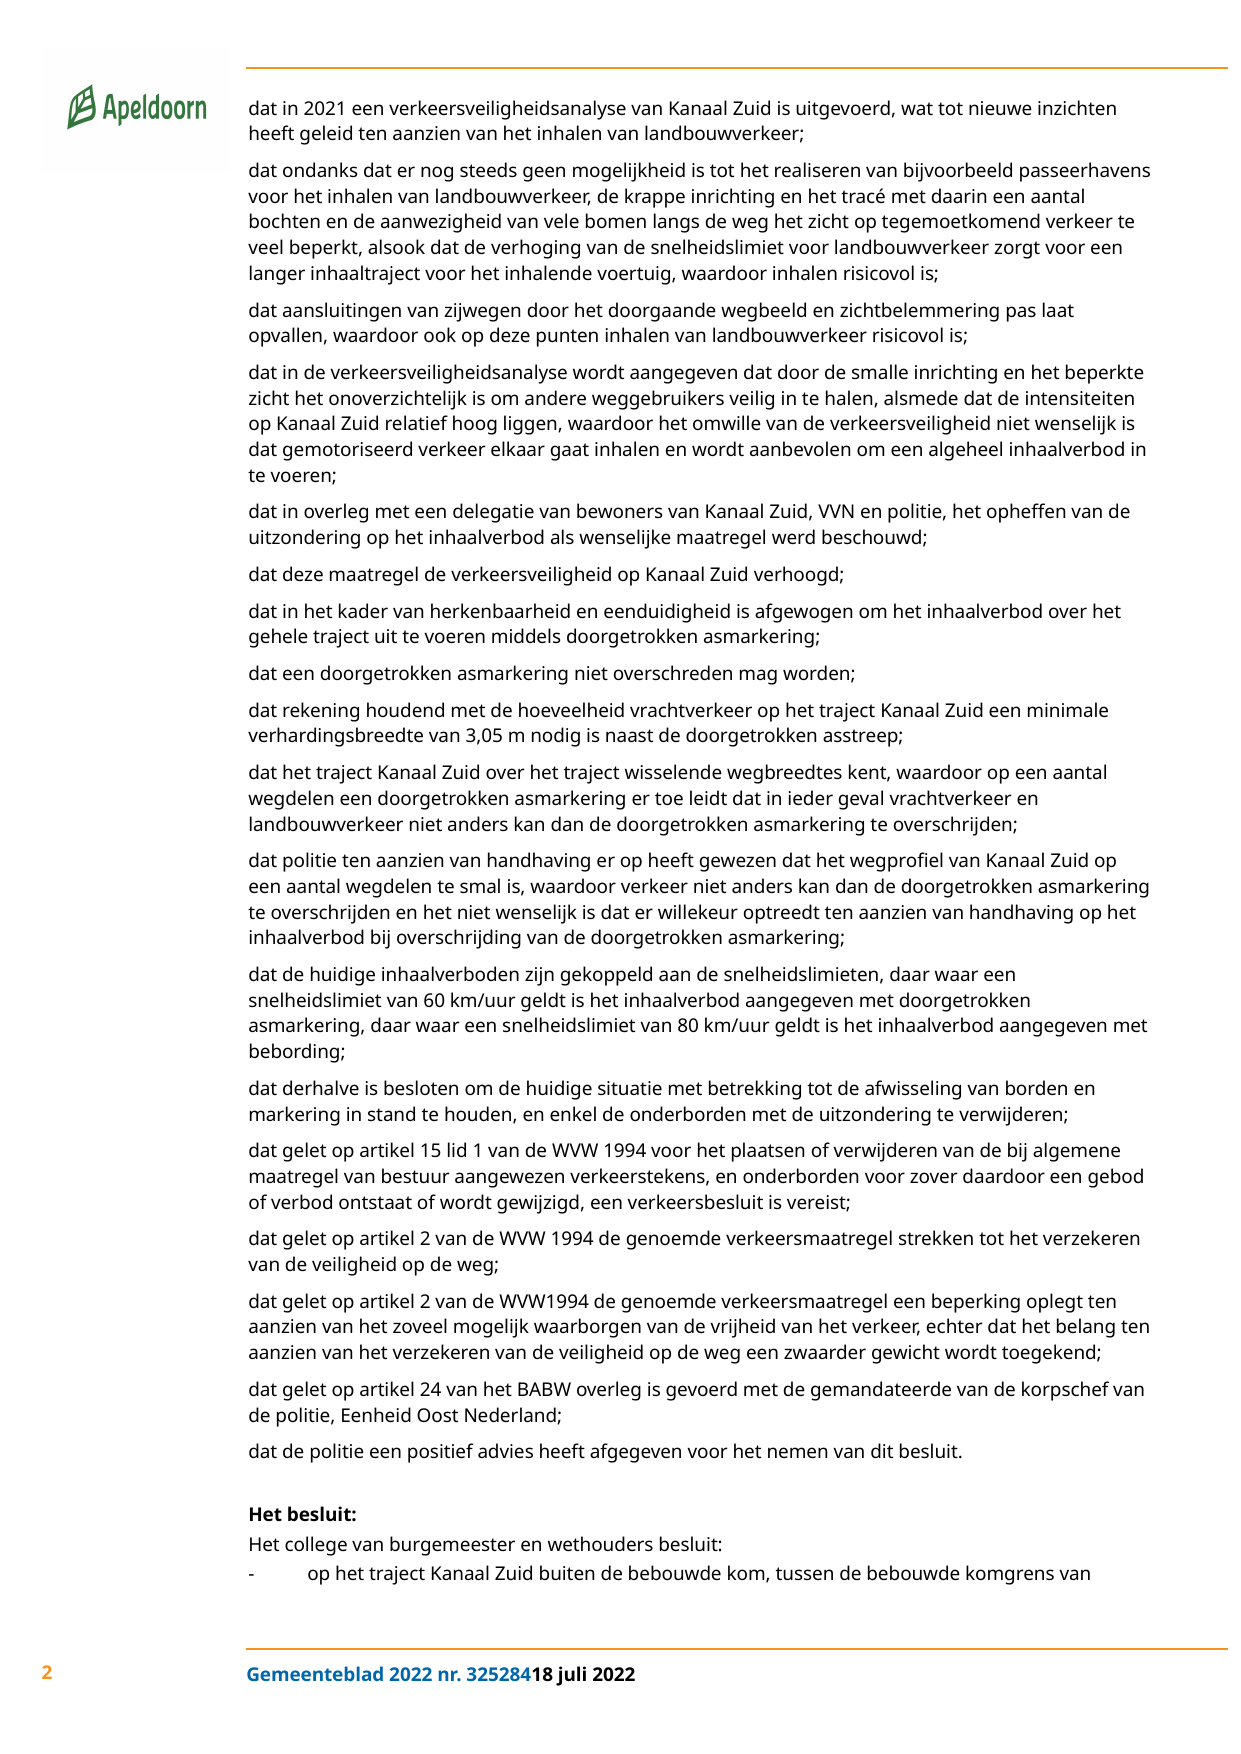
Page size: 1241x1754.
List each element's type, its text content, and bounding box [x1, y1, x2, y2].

text dat ondanks dat er nog steeds geen mogelijkheid is tot het realiseren van bijvoorbeeld passeerhavens voor het inhalen van landbouwverkeer, de krappe inrichting en het tracé met daarin een aantal bochten en de aanwezigheid van vele bomen langs de weg het zicht op tegemoetkomend verkeer te veel beperkt, alsook dat de verhoging van de snelheidslimiet voor landbouwverkeer zorgt voor een langer inhaaltraject voor het inhalende voertuig, waardoor inhalen risicovol is; [248, 157, 1152, 286]
text dat aansluitingen van zijwegen door het doorgaande wegbeeld en zichtbelemmering pas laat opvallen, waardoor ook op deze punten inhalen van landbouwverkeer risicovol is; [248, 297, 1152, 348]
text dat een doorgetrokken asmarkering niet overschreden mag worden; [248, 660, 1152, 686]
picture [41, 47, 231, 172]
text dat de politie een positief advies heeft afgegeven voor het nemen van dit besluit. [248, 1438, 1152, 1464]
text dat in de verkeersveiligheidsanalyse wordt aangegeven dat door de smalle inrichting en het beperkte zicht het onoverzichtelijk is om andere weggebruikers veilig in te halen, alsmede dat de intensiteiten op Kanaal Zuid relatief hoog liggen, waardoor het omwille van de verkeersveiligheid niet wenselijk is dat gemotoriseerd verkeer elkaar gaat inhalen en wordt aanbevolen om een algeheel inhaalverbod in te voeren; [248, 359, 1152, 488]
text dat gelet op artikel 2 van de WVW 1994 de genoemde verkeersmaatregel strekken tot het verzekeren van de veiligheid op de weg; [248, 1226, 1152, 1277]
text dat deze maatregel de verkeersveiligheid op Kanaal Zuid verhoogd; [248, 561, 1152, 587]
text Het college van burgemeester en wethouders besluit: [248, 1531, 1152, 1557]
text Het besluit: [248, 1501, 1152, 1527]
text dat gelet op artikel 2 van de WVW1994 de genoemde verkeersmaatregel een beperking oplegt ten aanzien van het zoveel mogelijk waarborgen van de vrijheid van het verkeer, echter dat het belang ten aanzien van het verzekeren van de veiligheid op de weg een zwaarder gewicht wordt toegekend; [248, 1288, 1152, 1365]
text dat derhalve is besloten om de huidige situatie met betrekking tot de afwisseling van borden en markering in stand te houden, en enkel de onderborden met de uitzondering te verwijderen; [248, 1075, 1152, 1127]
text dat rekening houdend met de hoeveelheid vrachtverkeer op het traject Kanaal Zuid een minimale verhardingsbreedte van 3,05 m nodig is naast de doorgetrokken asstreep; [248, 697, 1152, 748]
text dat de huidige inhaalverboden zijn gekoppeld aan de snelheidslimieten, daar waar een snelheidslimiet van 60 km/uur geldt is het inhaalverbod aangegeven met doorgetrokken asmarkering, daar waar een snelheidslimiet van 80 km/uur geldt is het inhaalverbod aangegeven met bebording; [248, 961, 1152, 1064]
text dat gelet op artikel 24 van het BABW overleg is gevoerd met de gemandateerde van de korpschef van de politie, Eenheid Oost Nederland; [248, 1376, 1152, 1428]
list op het traject Kanaal Zuid buiten de bebouwde kom, tussen de bebouwde komgrens van [248, 1560, 1152, 1586]
text dat het traject Kanaal Zuid over het traject wisselende wegbreedtes kent, waardoor op een aantal wegdelen een doorgetrokken asmarkering er toe leidt dat in ieder geval vrachtverkeer en landbouwverkeer niet anders kan dan de doorgetrokken asmarkering te overschrijden; [248, 759, 1152, 836]
text dat gelet op artikel 15 lid 1 van de WVW 1994 voor het plaatsen of verwijderen van de bij algemene maatregel van bestuur aangewezen verkeerstekens, en onderborden voor zover daardoor een gebod of verbod ontstaat of wordt gewijzigd, een verkeersbesluit is vereist; [248, 1137, 1152, 1215]
text dat in 2021 een verkeersveiligheidsanalyse van Kanaal Zuid is uitgevoerd, wat tot nieuwe inzichten heeft geleid ten aanzien van het inhalen van landbouwverkeer; [248, 95, 1152, 146]
text dat in overleg met een delegatie van bewoners van Kanaal Zuid, VVN en politie, het opheffen van de uitzondering op het inhaalverbod als wenselijke maatregel werd beschouwd; [248, 499, 1152, 550]
text dat in het kader van herkenbaarheid en eenduidigheid is afgewogen om het inhaalverbod over het gehele traject uit te voeren middels doorgetrokken asmarkering; [248, 598, 1152, 649]
text dat politie ten aanzien van handhaving er op heeft gewezen dat het wegprofiel van Kanaal Zuid op een aantal wegdelen te smal is, waardoor verkeer niet anders kan dan de doorgetrokken asmarkering te overschrijden en het niet wenselijk is dat er willekeur optreedt ten aanzien van handhaving op het inhaalverbod bij overschrijding van de doorgetrokken asmarkering; [248, 847, 1152, 950]
